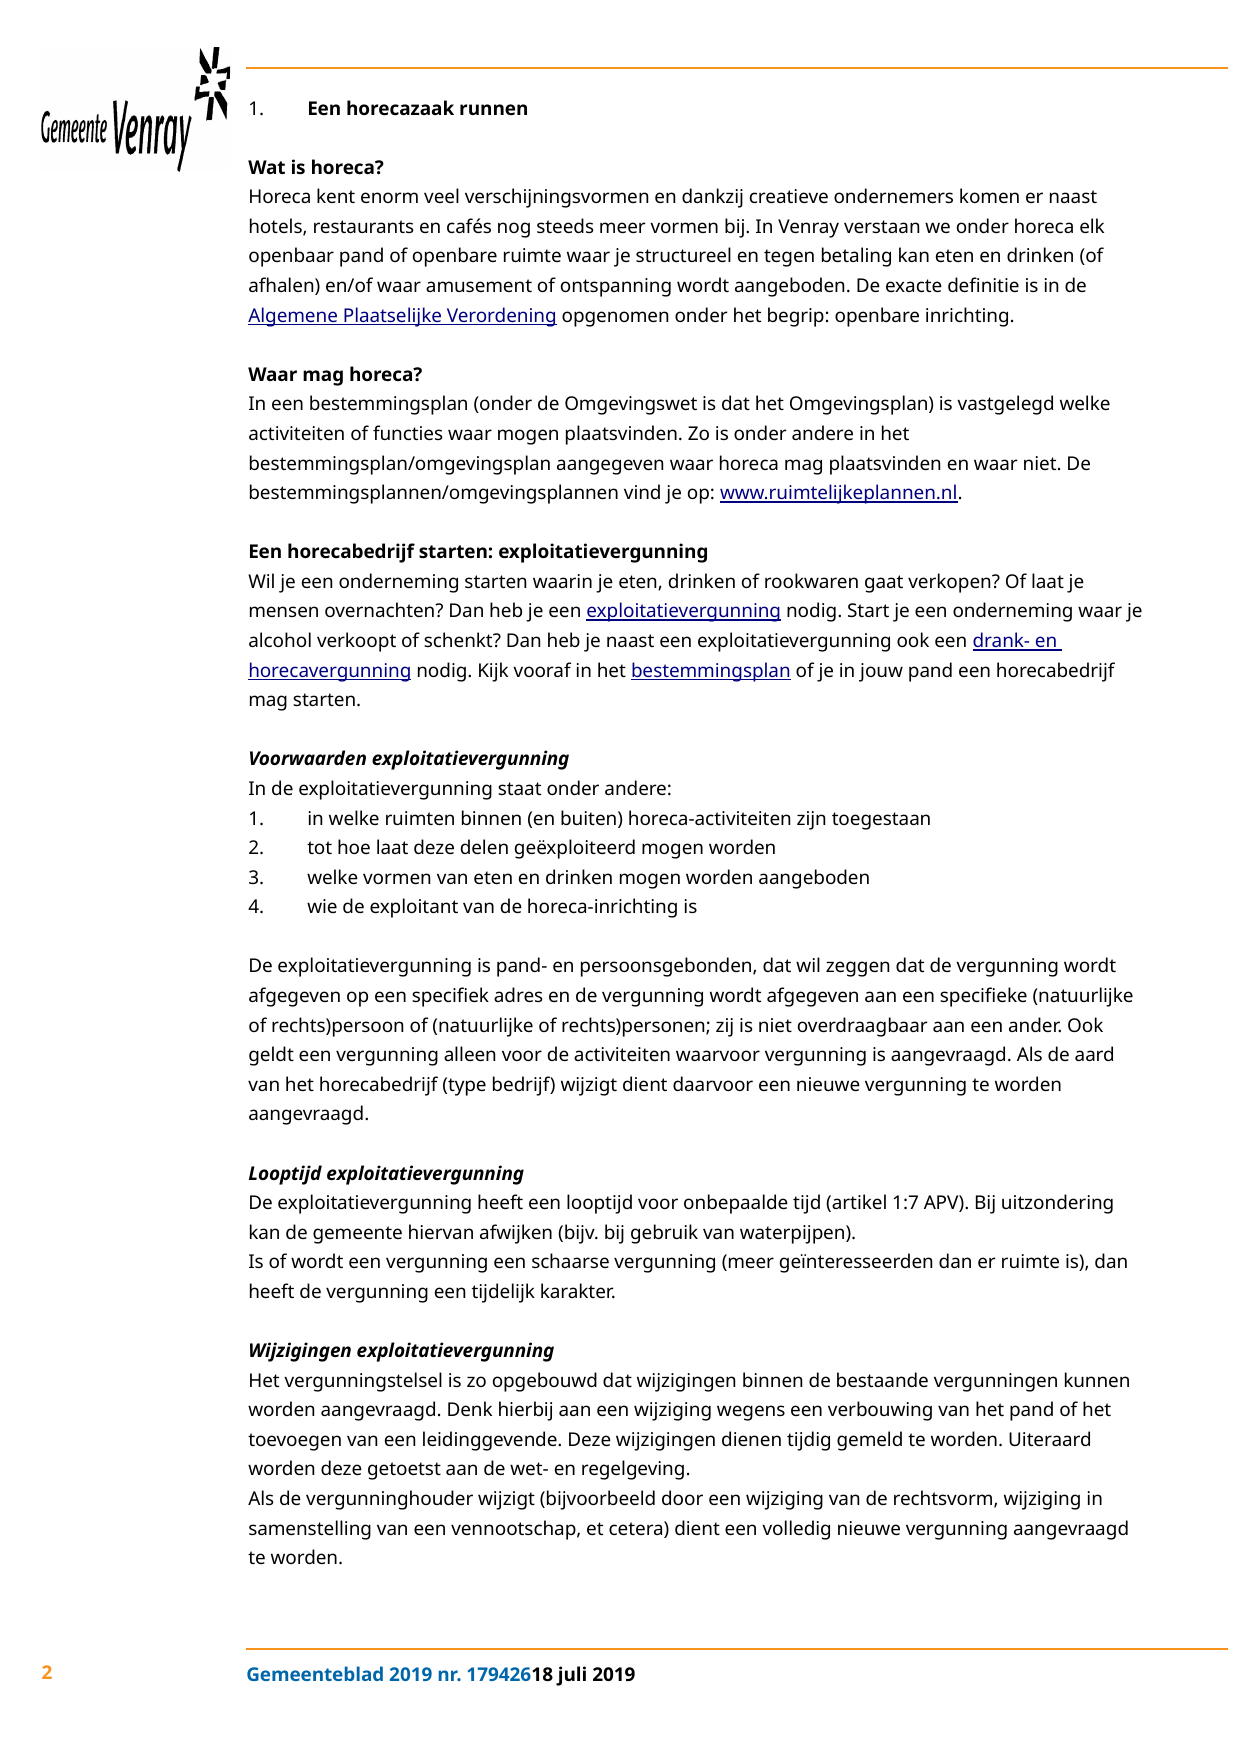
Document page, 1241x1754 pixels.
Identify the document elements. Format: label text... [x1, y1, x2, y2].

text Is of wordt een vergunning een schaarse vergunning (meer geïnteresseerden dan er ruimte is), dan heeft de vergunning een tijdelijk karakter. [248, 1248, 1152, 1304]
text De exploitatievergunning is pand- en persoonsgebonden, dat wil zeggen dat de vergunning wordt afgegeven op een specifiek adres en de vergunning wordt afgegeven aan een specifieke (natuurlijke of rechts)persoon of (natuurlijke of rechts)personen; zij is niet overdraagbaar aan een ander. Ook geldt een vergunning alleen voor de activiteiten waarvoor vergunning is aangevraagd. Als de aard van het horecabedrijf (type bedrijf) wijzigt dient daarvoor een nieuwe vergunning te worden aangevraagd. [248, 953, 1152, 1126]
text In de exploitatievergunning staat onder andere: [248, 775, 1152, 801]
list tot hoe laat deze delen geëxploiteerd mogen worden [248, 834, 1152, 860]
text Wat is horeca? [248, 154, 1152, 180]
text Wijzigingen exploitatievergunning [248, 1337, 1152, 1363]
list welke vormen van eten en drinken mogen worden aangeboden [248, 864, 1152, 890]
text De exploitatievergunning heeft een looptijd voor onbepaalde tijd (artikel 1:7 APV). Bij uitzondering kan de gemeente hiervan afwijken (bijv. bij gebruik van waterpijpen). [248, 1189, 1152, 1245]
text Voorwaarden exploitatievergunning [248, 746, 1152, 771]
text Wil je een onderneming starten waarin je eten, drinken of rookwaren gaat verkopen? Of laat je mensen overnachten? Dan heb je een exploitatievergunning nodig. Start je een onderneming waar je alcohol verkoopt of schenkt? Dan heb je naast een exploitatievergunning ook een drank- en horecavergunning nodig. Kijk vooraf in het bestemmingsplan of je in jouw pand een horecabedrijf mag starten. [248, 568, 1152, 712]
text Waar mag horeca? [248, 361, 1152, 387]
picture [41, 47, 231, 172]
text Een horecabedrijf starten: exploitatievergunning [248, 538, 1152, 564]
list wie de exploitant van de horeca-inrichting is [248, 893, 1152, 919]
list in welke ruimten binnen (en buiten) horeca-activiteiten zijn toegestaan [248, 805, 1152, 831]
text Horeca kent enorm veel verschijningsvormen en dankzij creatieve ondernemers komen er naast hotels, restaurants en cafés nog steeds meer vormen bij. In Venray verstaan we onder horeca elk openbaar pand of openbare ruimte waar je structureel en tegen betaling kan eten en drinken (of afhalen) en/of waar amusement of ontspanning wordt aangeboden. De exacte definitie is in de Algemene Plaatselijke Verordening opgenomen onder het begrip: openbare inrichting. [248, 183, 1152, 328]
text Looptijd exploitatievergunning [248, 1160, 1152, 1186]
list Een horecazaak runnen [248, 95, 1152, 121]
text In een bestemmingsplan (onder de Omgevingswet is dat het Omgevingsplan) is vastgelegd welke activiteiten of functies waar mogen plaatsvinden. Zo is onder andere in het bestemmingsplan/omgevingsplan aangegeven waar horeca mag plaatsvinden en waar niet. De bestemmingsplannen/omgevingsplannen vind je op: www.ruimtelijkeplannen.nl. [248, 391, 1152, 505]
text Als de vergunninghouder wijzigt (bijvoorbeeld door een wijziging van de rechtsvorm, wijziging in samenstelling van een vennootschap, et cetera) dient een volledig nieuwe vergunning aangevraagd te worden. [248, 1485, 1152, 1570]
text Het vergunningstelsel is zo opgebouwd dat wijzigingen binnen de bestaande vergunningen kunnen worden aangevraagd. Denk hierbij aan een wijziging wegens een verbouwing van het pand of het toevoegen van een leidinggevende. Deze wijzigingen dienen tijdig gemeld te worden. Uiteraard worden deze getoetst aan de wet- en regelgeving. [248, 1367, 1152, 1481]
